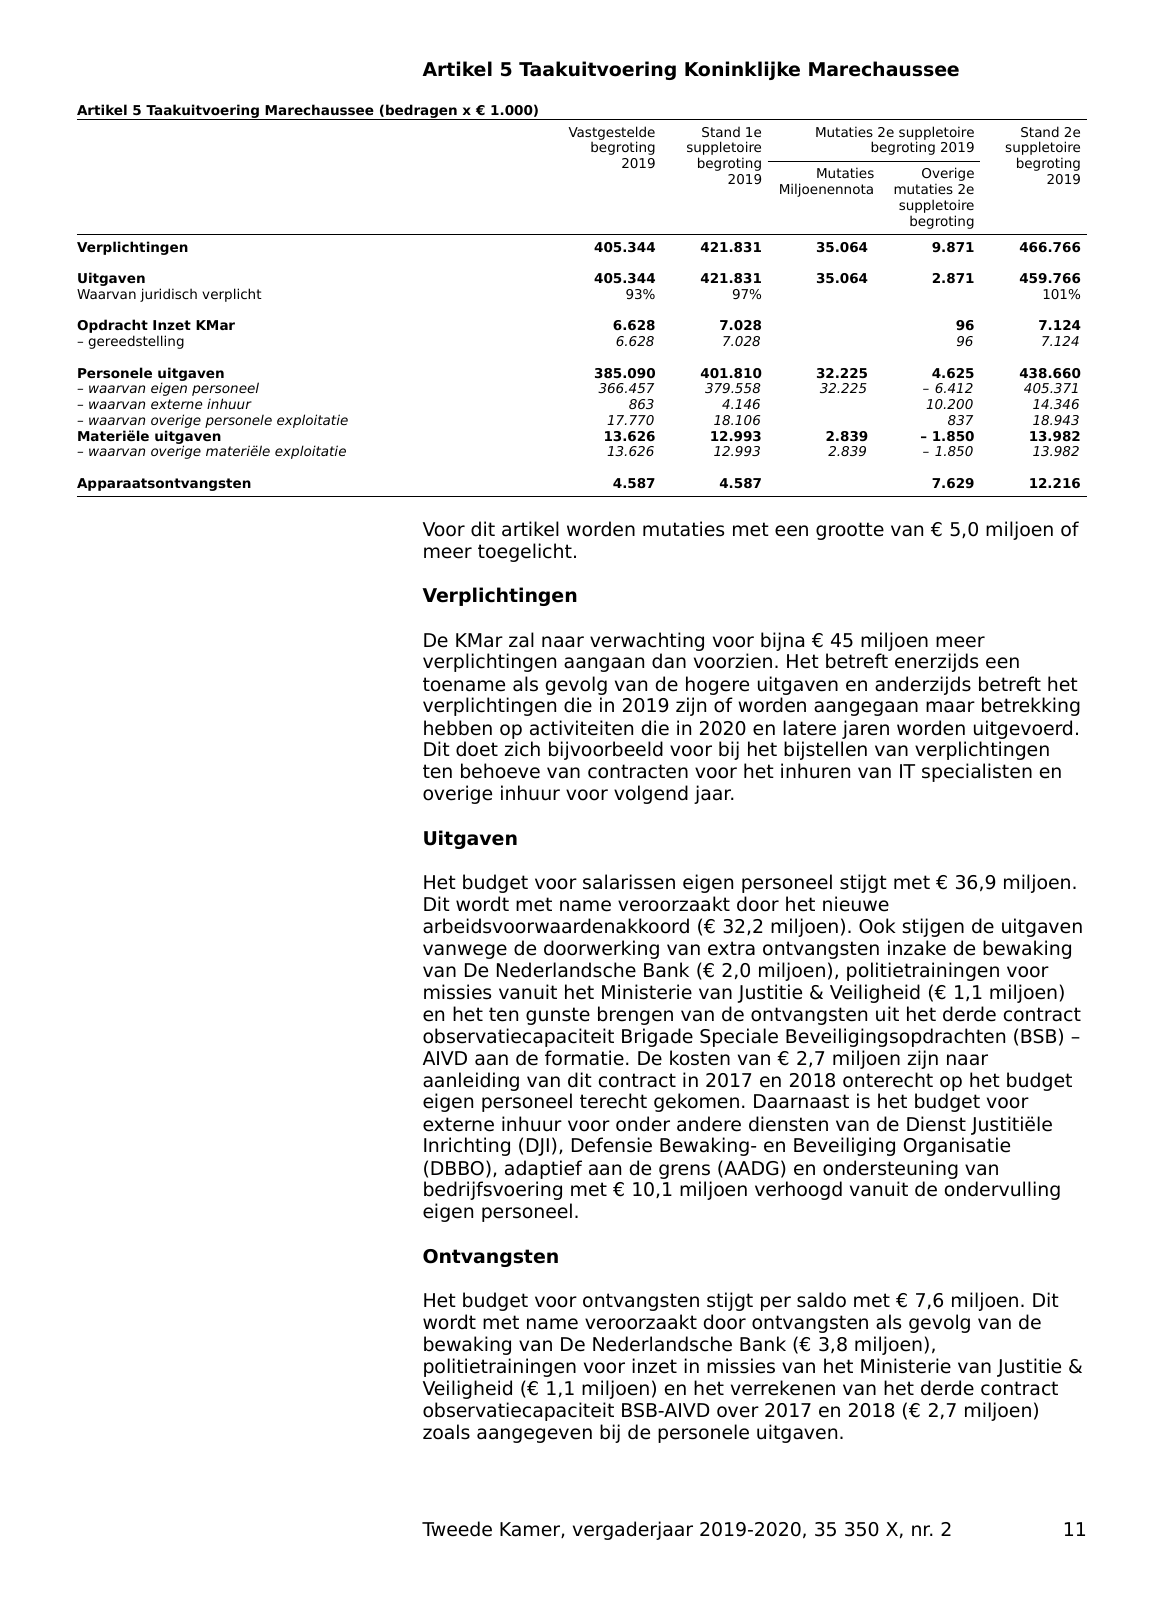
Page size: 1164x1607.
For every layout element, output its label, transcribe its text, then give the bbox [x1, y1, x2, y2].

table_cell [980, 350, 1087, 365]
table_cell [555, 303, 661, 318]
table_cell [980, 460, 1087, 476]
table_cell [980, 303, 1087, 318]
table_cell Stand 1e suppletoire begroting 2019 [661, 120, 768, 234]
subtitle Verplichtingen [422, 585, 1087, 607]
table_cell 13.982 [980, 428, 1087, 444]
table_cell 101% [980, 287, 1087, 302]
table_cell [661, 460, 768, 476]
table_cell 96 [874, 318, 980, 334]
table_cell – gereedstelling [77, 334, 555, 350]
table_cell Verplichtingen [77, 235, 555, 255]
table_cell 366.457 [555, 381, 661, 397]
table_cell 32.225 [768, 381, 874, 397]
table_cell Materiële uitgaven [77, 428, 555, 444]
table_cell 6.628 [555, 334, 661, 350]
table_cell [555, 255, 661, 271]
table_cell 12.216 [980, 476, 1087, 496]
table_cell 2.839 [768, 428, 874, 444]
table_cell – 1.850 [874, 444, 980, 460]
table_cell [768, 350, 874, 365]
table_cell [768, 397, 874, 413]
table_cell – waarvan externe inhuur [77, 397, 555, 413]
table_cell [768, 476, 874, 496]
table_cell Apparaatsontvangsten [77, 476, 555, 496]
table_cell – waarvan eigen personeel [77, 381, 555, 397]
table_cell – waarvan overige materiële exploitatie [77, 444, 555, 460]
table_cell – 1.850 [874, 428, 980, 444]
table_cell 7.124 [980, 318, 1087, 334]
table_cell 4.146 [661, 397, 768, 413]
table_cell [768, 413, 874, 428]
table_cell [77, 460, 555, 476]
table_cell 12.993 [661, 444, 768, 460]
table_cell Vastgestelde begroting 2019 [555, 120, 661, 234]
subtitle Artikel 5 Taakuitvoering Koninklijke Marechaussee [422, 59, 1087, 81]
table_cell 7.124 [980, 334, 1087, 350]
table_cell 32.225 [768, 365, 874, 381]
table_cell [768, 460, 874, 476]
table_cell 7.028 [661, 334, 768, 350]
table_cell 9.871 [874, 235, 980, 255]
table_cell Uitgaven [77, 271, 555, 287]
table_cell [874, 255, 980, 271]
subtitle Ontvangsten [422, 1246, 1087, 1267]
table_cell [661, 303, 768, 318]
table_cell 93% [555, 287, 661, 302]
table_cell [874, 303, 980, 318]
table_cell 18.943 [980, 413, 1087, 428]
table_cell 18.106 [661, 413, 768, 428]
table_cell 14.346 [980, 397, 1087, 413]
table_cell 837 [874, 413, 980, 428]
table_cell [874, 350, 980, 365]
table_cell 4.625 [874, 365, 980, 381]
table_cell 35.064 [768, 271, 874, 287]
table_cell [768, 255, 874, 271]
table_cell 13.626 [555, 444, 661, 460]
table_cell Mutaties Miljoenennota [768, 162, 874, 234]
table_cell Mutaties 2e suppletoire begroting 2019 [768, 120, 980, 161]
table_cell [77, 350, 555, 365]
table_cell 97% [661, 287, 768, 302]
table_cell 379.558 [661, 381, 768, 397]
table_cell 13.626 [555, 428, 661, 444]
table_cell 385.090 [555, 365, 661, 381]
table_cell [768, 334, 874, 350]
table_cell 459.766 [980, 271, 1087, 287]
table_cell 2.871 [874, 271, 980, 287]
table_cell 421.831 [661, 271, 768, 287]
table_cell – 6.412 [874, 381, 980, 397]
table_cell [555, 350, 661, 365]
table_cell Stand 2e suppletoire begroting 2019 [980, 120, 1087, 234]
table_cell 405.344 [555, 235, 661, 255]
table_cell [874, 460, 980, 476]
table_cell [77, 255, 555, 271]
table_cell Waarvan juridisch verplicht [77, 287, 555, 302]
subtitle Uitgaven [422, 827, 1087, 849]
table_cell 10.200 [874, 397, 980, 413]
text Het budget voor salarissen eigen personeel stijgt met € 36,9 miljoen. Dit wordt met name veroorzaakt door het nieuwe arbeidsvoorwaardenakkoord (€ 32,2 miljoen). Ook stijgen de uitgaven vanwege de doorwerking van extra ontvangsten inzake de bewaking van De Nederlandsche Bank (€ 2,0 miljoen), politietrainingen voor missies vanuit het Ministerie van Justitie & Veiligheid (€ 1,1 miljoen) en het ten gunste brengen van de ontvangsten uit het derde contract observatiecapaciteit Brigade Speciale Beveiligingsopdrachten (BSB) – AIVD aan de formatie. De kosten van € 2,7 miljoen zijn naar aanleiding van dit contract in 2017 en 2018 onterecht op het budget eigen personeel terecht gekomen. Daarnaast is het budget voor externe inhuur voor onder andere diensten van de Dienst Justitiële Inrichting (DJI), Defensie Bewaking- en Beveiliging Organisatie (DBBO), adaptief aan de grens (AADG) en ondersteuning van bedrijfsvoering met € 10,1 miljoen verhoogd vanuit de ondervulling eigen personeel. [422, 872, 1087, 1223]
table_cell 96 [874, 334, 980, 350]
table_cell 12.993 [661, 428, 768, 444]
table_cell 401.810 [661, 365, 768, 381]
table_cell – waarvan overige personele exploitatie [77, 413, 555, 428]
table_cell 2.839 [768, 444, 874, 460]
table_cell [874, 287, 980, 302]
table_cell [661, 350, 768, 365]
table_cell Personele uitgaven [77, 365, 555, 381]
text Voor dit artikel worden mutaties met een grootte van € 5,0 miljoen of meer toegelicht. [422, 519, 1087, 563]
table_cell 438.660 [980, 365, 1087, 381]
table_cell [661, 255, 768, 271]
table_cell Opdracht Inzet KMar [77, 318, 555, 334]
table_cell 405.371 [980, 381, 1087, 397]
table_cell 13.982 [980, 444, 1087, 460]
table_header Artikel 5 Taakuitvoering Marechaussee (bedragen x € 1.000) [77, 103, 1087, 119]
table_cell [77, 120, 555, 234]
text De KMar zal naar verwachting voor bijna € 45 miljoen meer verplichtingen aangaan dan voorzien. Het betreft enerzijds een toename als gevolg van de hogere uitgaven en anderzijds betreft het verplichtingen die in 2019 zijn of worden aangegaan maar betrekking hebben op activiteiten die in 2020 en latere jaren worden uitgevoerd. Dit doet zich bijvoorbeeld voor bij het bijstellen van verplichtingen ten behoeve van contracten voor het inhuren van IT specialisten en overige inhuur voor volgend jaar. [422, 629, 1087, 805]
table_cell 421.831 [661, 235, 768, 255]
table_cell 7.028 [661, 318, 768, 334]
table_cell 405.344 [555, 271, 661, 287]
table_cell [768, 287, 874, 302]
table_cell Overige mutaties 2e suppletoire begroting [874, 162, 980, 234]
table_cell [77, 303, 555, 318]
table_cell [980, 255, 1087, 271]
table_cell 466.766 [980, 235, 1087, 255]
table_cell 6.628 [555, 318, 661, 334]
table_cell 17.770 [555, 413, 661, 428]
table_cell 863 [555, 397, 661, 413]
text Het budget voor ontvangsten stijgt per saldo met € 7,6 miljoen. Dit wordt met name veroorzaakt door ontvangsten als gevolg van de bewaking van De Nederlandsche Bank (€ 3,8 miljoen), politietrainingen voor inzet in missies van het Ministerie van Justitie & Veiligheid (€ 1,1 miljoen) en het verrekenen van het derde contract observatiecapaciteit BSB-AIVD over 2017 en 2018 (€ 2,7 miljoen) zoals aangegeven bij de personele uitgaven. [422, 1290, 1087, 1443]
table_cell 7.629 [874, 476, 980, 496]
table_cell 4.587 [555, 476, 661, 496]
table_cell [768, 318, 874, 334]
table_cell 35.064 [768, 235, 874, 255]
table_cell [768, 303, 874, 318]
table_cell [555, 460, 661, 476]
table_cell 4.587 [661, 476, 768, 496]
